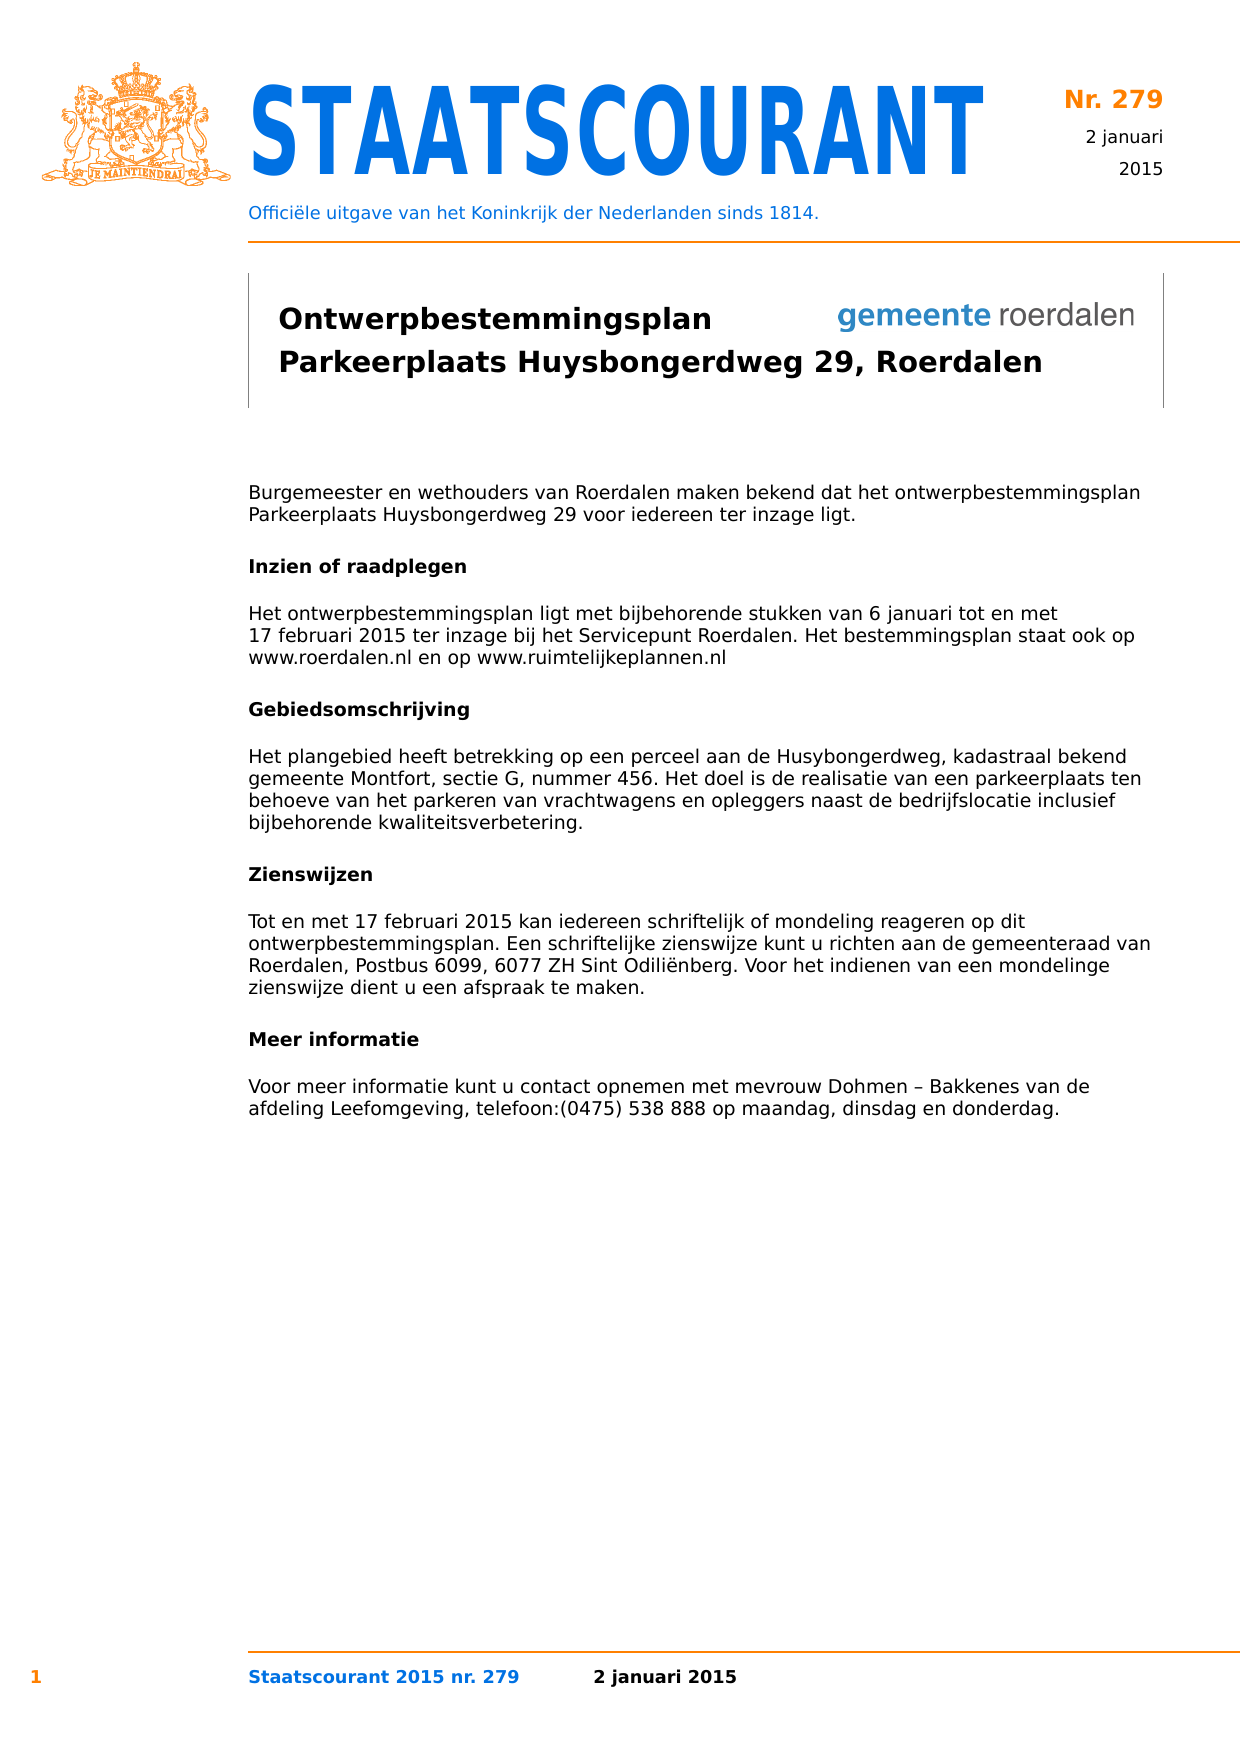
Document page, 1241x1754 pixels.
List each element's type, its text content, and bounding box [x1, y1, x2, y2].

table_cell Officiële uitgave van het Koninkrijk der Nederlanden sinds 1814. [248, 203, 1240, 241]
table_header [25, 62, 248, 241]
subtitle Ontwerpbestemmingsplan Parkeerplaats Huysbongerdweg 29, Roerdalen [249, 273, 1163, 408]
subtitle Meer informatie [248, 1029, 1163, 1051]
text Het plangebied heeft betrekking op een perceel aan de Husybongerdweg, kadastraal bekend gemeente Montfort, sectie G, nummer 456. Het doel is de realisatie van een parkeerplaats ten behoeve van het parkeren van vrachtwagens en opleggers naast de bedrijfslocatie inclusief bijbehorende kwaliteitsverbetering. [248, 746, 1163, 834]
subtitle Gebiedsomschrijving [248, 699, 1163, 721]
table_header Nr. 279 [998, 62, 1240, 121]
table_header STAATSCOURANT [248, 62, 998, 203]
table_cell 2015 [998, 153, 1240, 203]
subtitle Zienswijzen [248, 864, 1163, 886]
text Voor meer informatie kunt u contact opnemen met mevrouw Dohmen – Bakkenes van de afdeling Leefomgeving, telefoon:(0475) 538 888 op maandag, dinsdag en donderdag. [248, 1076, 1163, 1120]
subtitle Inzien of raadplegen [248, 556, 1163, 578]
text Tot en met 17 februari 2015 kan iedereen schriftelijk of mondeling reageren op dit ontwerpbestemmingsplan. Een schriftelijke zienswijze kunt u richten aan de gemeenteraad van Roerdalen, Postbus 6099, 6077 ZH Sint Odiliënberg. Voor het indienen van een mondelinge zienswijze dient u een afspraak te maken. [248, 911, 1163, 999]
text Het ontwerpbestemmingsplan ligt met bijbehorende stukken van 6 januari tot en met 17 februari 2015 ter inzage bij het Servicepunt Roerdalen. Het bestemmingsplan staat ook op www.roerdalen.nl en op www.ruimtelijkeplannen.nl [248, 603, 1163, 669]
picture [41, 62, 231, 186]
text Burgemeester en wethouders van Roerdalen maken bekend dat het ontwerpbestemmingsplan Parkeerplaats Huysbongerdweg 29 voor iedereen ter inzage ligt. [248, 482, 1163, 526]
table_cell 2 januari [998, 121, 1240, 153]
picture [838, 302, 1134, 332]
